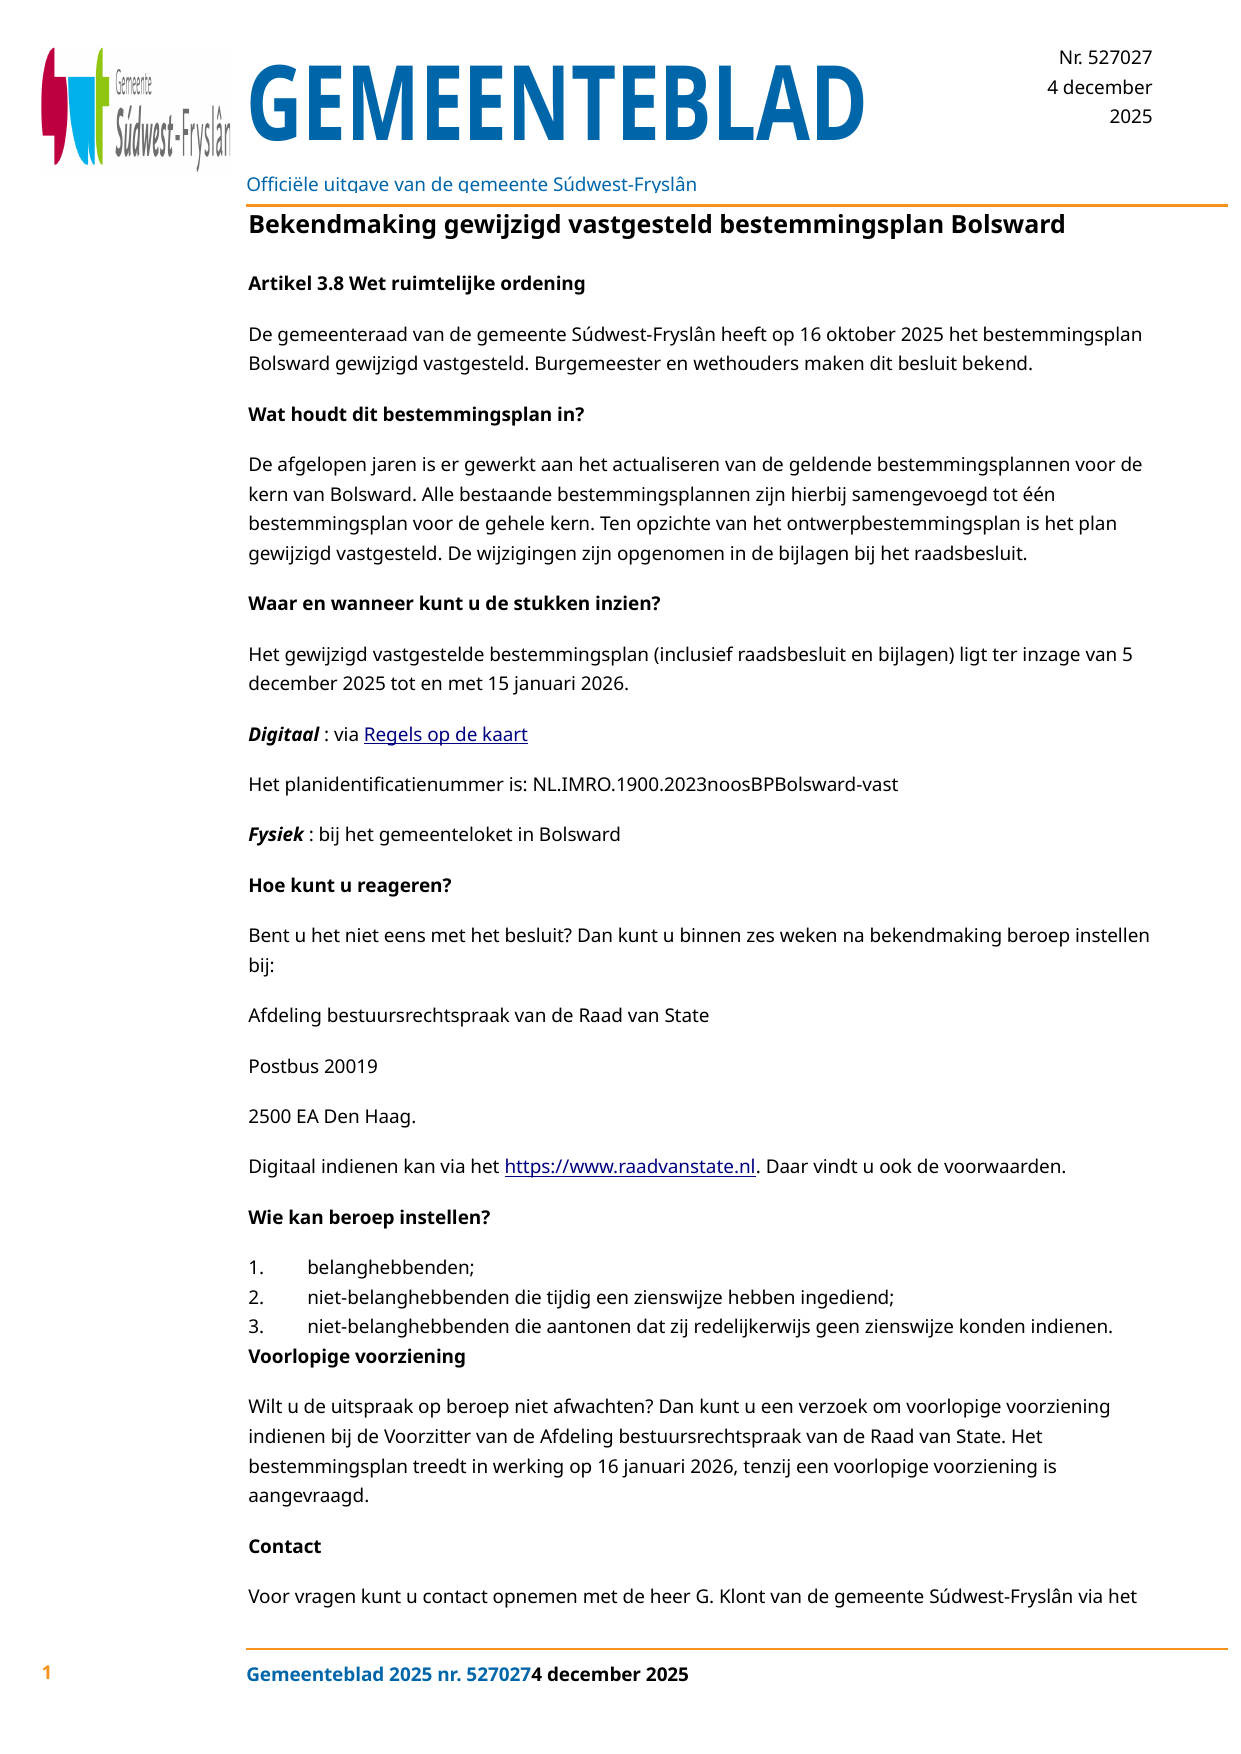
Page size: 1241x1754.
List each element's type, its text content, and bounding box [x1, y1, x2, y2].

text Bekendmaking gewijzigd vastgesteld bestemmingsplan Bolsward [248, 207, 1152, 241]
text Het gewijzigd vastgestelde bestemmingsplan (inclusief raadsbesluit en bijlagen) ligt ter inzage van 5 december 2025 tot en met 15 januari 2026. [248, 641, 1152, 696]
text Het planidentificatienummer is: NL.IMRO.1900.2023noosBPBolsward-vast [248, 771, 1152, 797]
text Voor vragen kunt u contact opnemen met de heer G. Klont van de gemeente Súdwest-Fryslân via het [248, 1583, 1152, 1609]
text Wat houdt dit bestemmingsplan in? [248, 401, 1152, 426]
text Contact [248, 1533, 1152, 1558]
text De gemeenteraad van de gemeente Súdwest-Fryslân heeft op 16 oktober 2025 het bestemmingsplan Bolsward gewijzigd vastgesteld. Burgemeester en wethouders maken dit besluit bekend. [248, 321, 1152, 376]
text Hoe kunt u reageren? [248, 872, 1152, 898]
text 2500 EA Den Haag. [248, 1103, 1152, 1129]
text Wie kan beroep instellen? [248, 1204, 1152, 1230]
text Wilt u de uitspraak op beroep niet afwachten? Dan kunt u een verzoek om voorlopige voorziening indienen bij de Voorzitter van de Afdeling bestuursrechtspraak van de Raad van State. Het bestemmingsplan treedt in werking op 16 januari 2026, tenzij een voorlopige voorziening is aangevraagd. [248, 1394, 1152, 1508]
text Waar en wanneer kunt u de stukken inzien? [248, 590, 1152, 616]
picture [41, 47, 231, 172]
text Voorlopige voorziening [248, 1343, 1152, 1369]
list niet-belanghebbenden die tijdig een zienswijze hebben ingediend; [248, 1284, 1152, 1310]
text Digitaal : via Regels op de kaart [248, 721, 1152, 746]
text Bent u het niet eens met het besluit? Dan kunt u binnen zes weken na bekendmaking beroep instellen bij: [248, 922, 1152, 978]
list niet-belanghebbenden die aantonen dat zij redelijkerwijs geen zienswijze konden indienen. [248, 1314, 1152, 1339]
text Fysiek : bij het gemeenteloket in Bolsward [248, 822, 1152, 847]
text Postbus 20019 [248, 1053, 1152, 1078]
text Afdeling bestuursrechtspraak van de Raad van State [248, 1002, 1152, 1028]
text Digitaal indienen kan via het https://www.raadvanstate.nl. Daar vindt u ook de voorwaarden. [248, 1154, 1152, 1179]
text Artikel 3.8 Wet ruimtelijke ordening [248, 270, 1152, 296]
text De afgelopen jaren is er gewerkt aan het actualiseren van de geldende bestemmingsplannen voor de kern van Bolsward. Alle bestaande bestemmingsplannen zijn hierbij samengevoegd tot één bestemmingsplan voor de gehele kern. Ten opzichte van het ontwerpbestemmingsplan is het plan gewijzigd vastgesteld. De wijzigingen zijn opgenomen in de bijlagen bij het raadsbesluit. [248, 451, 1152, 566]
list belanghebbenden; [248, 1254, 1152, 1280]
